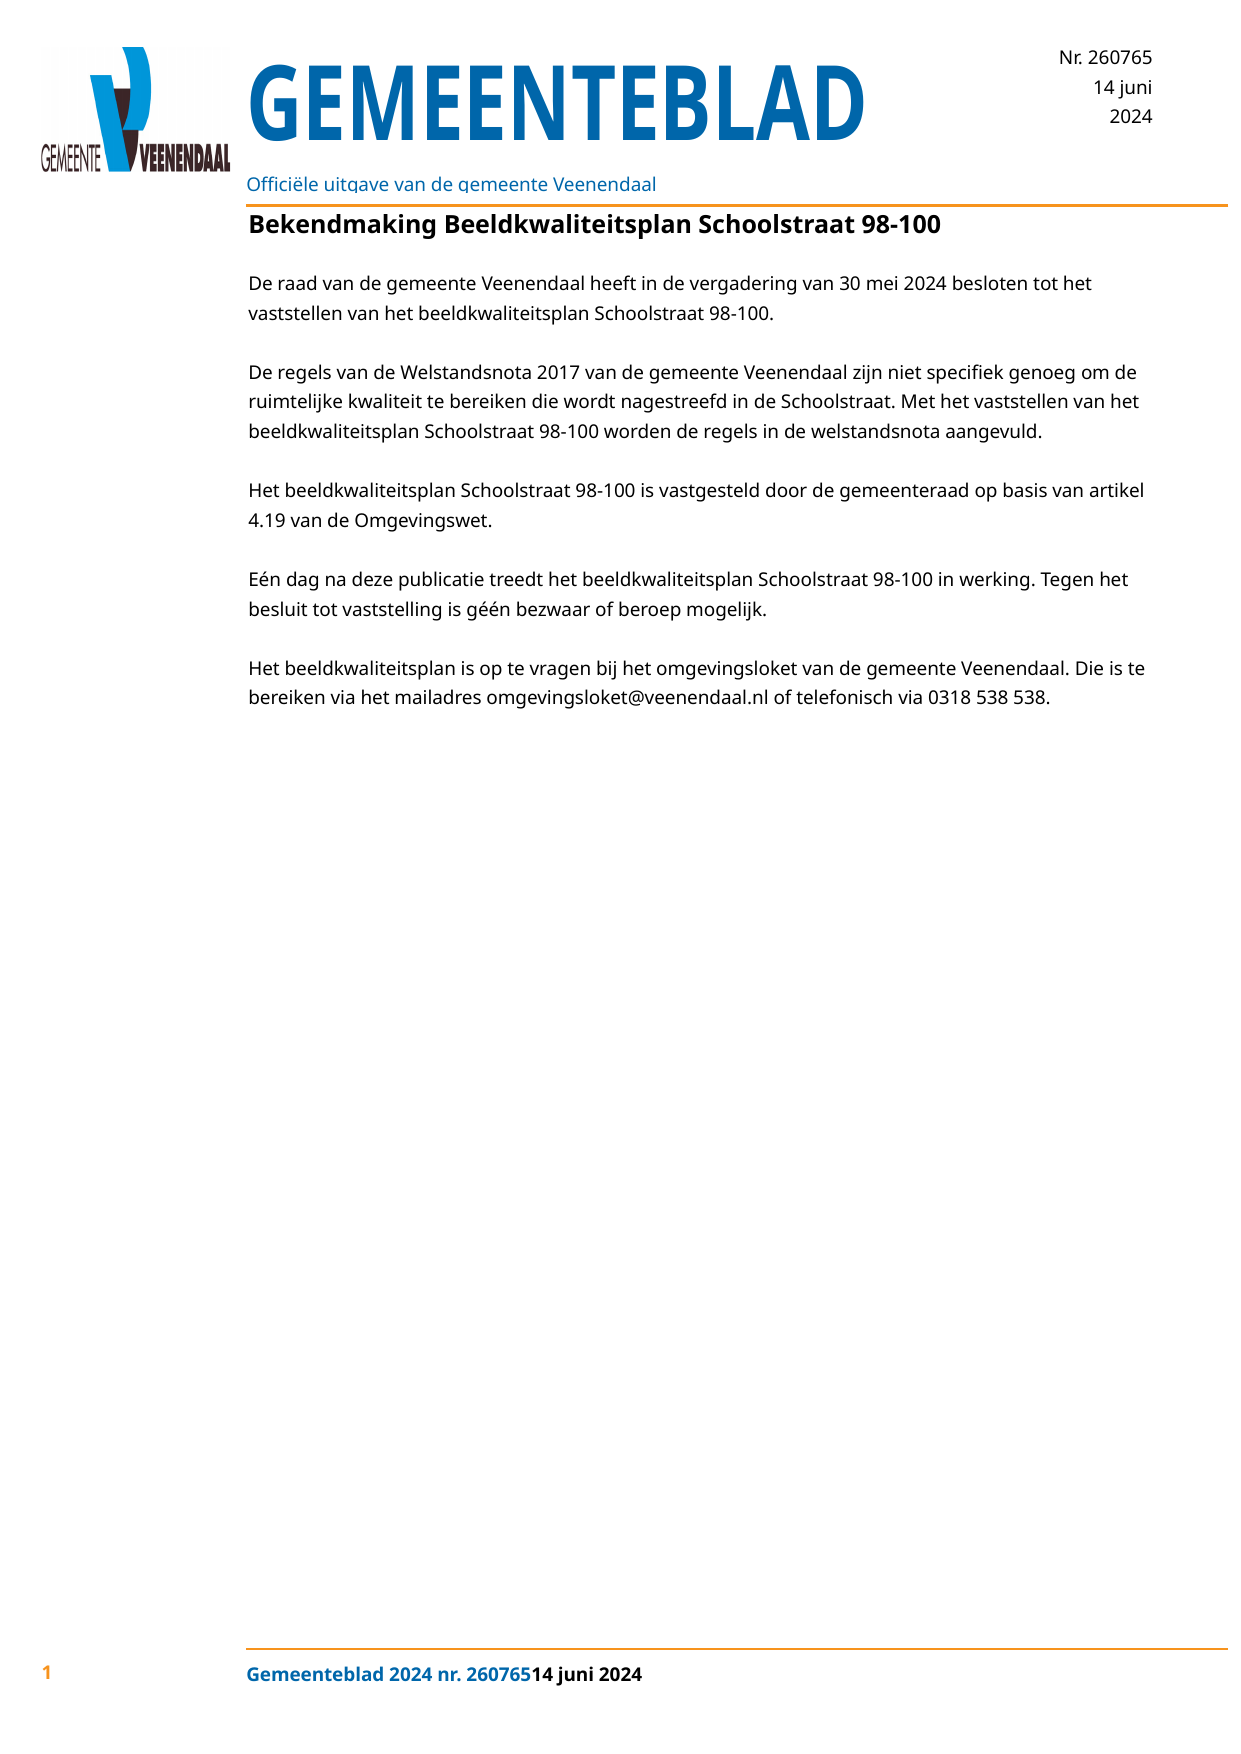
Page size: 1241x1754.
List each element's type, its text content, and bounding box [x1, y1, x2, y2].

text Het beeldkwaliteitsplan is op te vragen bij het omgevingsloket van de gemeente Veenendaal. Die is te bereiken via het mailadres omgevingsloket@veenendaal.nl of telefonisch via 0318 538 538. [248, 655, 1152, 710]
text Het beeldkwaliteitsplan Schoolstraat 98-100 is vastgesteld door de gemeenteraad op basis van artikel 4.19 van de Omgevingswet. [248, 477, 1152, 533]
picture [123, 47, 231, 172]
text De regels van de Welstandsnota 2017 van de gemeente Veenendaal zijn niet specifiek genoeg om de ruimtelijke kwaliteit te bereiken die wordt nagestreefd in de Schoolstraat. Met het vaststellen van het beeldkwaliteitsplan Schoolstraat 98-100 worden de regels in de welstandsnota aangevuld. [248, 359, 1152, 444]
text Bekendmaking Beeldkwaliteitsplan Schoolstraat 98-100 [248, 207, 1152, 241]
text Eén dag na deze publicatie treedt het beeldkwaliteitsplan Schoolstraat 98-100 in werking. Tegen het besluit tot vaststelling is géén bezwaar of beroep mogelijk. [248, 566, 1152, 621]
picture [41, 47, 130, 172]
text De raad van de gemeente Veenendaal heeft in de vergadering van 30 mei 2024 besloten tot het vaststellen van het beeldkwaliteitsplan Schoolstraat 98-100. [248, 270, 1152, 326]
